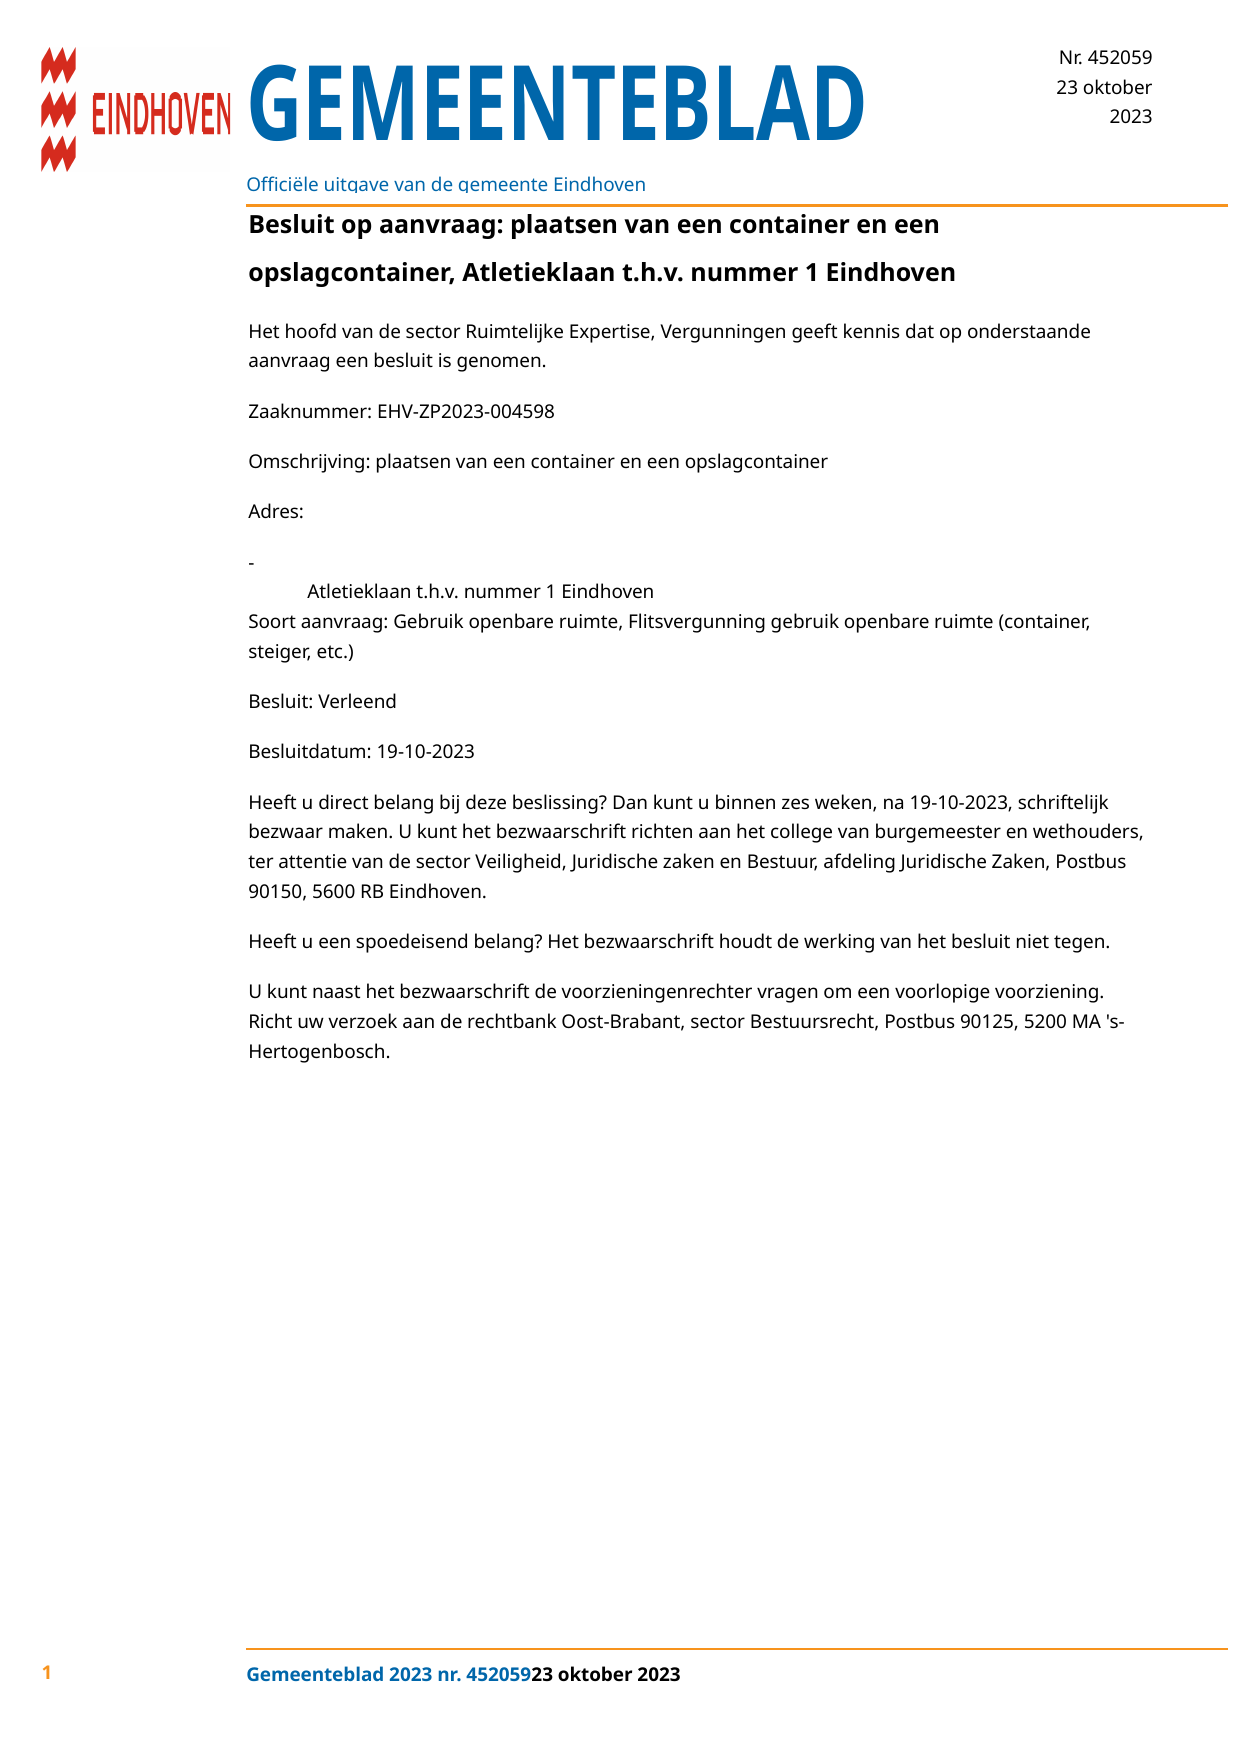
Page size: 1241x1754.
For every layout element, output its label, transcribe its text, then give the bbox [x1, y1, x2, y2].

text Heeft u direct belang bij deze beslissing? Dan kunt u binnen zes weken, na 19-10-2023, schriftelijk bezwaar maken. U kunt het bezwaarschrift richten aan het college van burgemeester en wethouders, ter attentie van de sector Veiligheid, Juridische zaken en Bestuur, afdeling Juridische Zaken, Postbus 90150, 5600 RB Eindhoven. [248, 789, 1152, 904]
text Besluitdatum: 19-10-2023 [248, 739, 1152, 764]
picture [41, 47, 231, 172]
text Soort aanvraag: Gebruik openbare ruimte, Flitsvergunning gebruik openbare ruimte (container, steiger, etc.) [248, 608, 1152, 664]
text Omschrijving: plaatsen van een container en een opslagcontainer [248, 448, 1152, 474]
text U kunt naast het bezwaarschrift de voorzieningenrechter vragen om een voorlopige voorziening. Richt uw verzoek aan de rechtbank Oost-Brabant, sector Bestuursrecht, Postbus 90125, 5200 MA 's-Hertogenbosch. [248, 979, 1152, 1064]
text Het hoofd van de sector Ruimtelijke Expertise, Vergunningen geeft kennis dat op onderstaande aanvraag een besluit is genomen. [248, 318, 1152, 373]
text Zaaknummer: EHV-ZP2023-004598 [248, 398, 1152, 424]
text Besluit: Verleend [248, 688, 1152, 714]
text Besluit op aanvraag: plaatsen van een container en een opslagcontainer, Atletieklaan t.h.v. nummer 1 Eindhoven [248, 207, 1152, 288]
text Adres: [248, 499, 1152, 524]
list Atletieklaan t.h.v. nummer 1 Eindhoven [248, 579, 1152, 604]
text Heeft u een spoedeisend belang? Het bezwaarschrift houdt de werking van het besluit niet tegen. [248, 928, 1152, 954]
